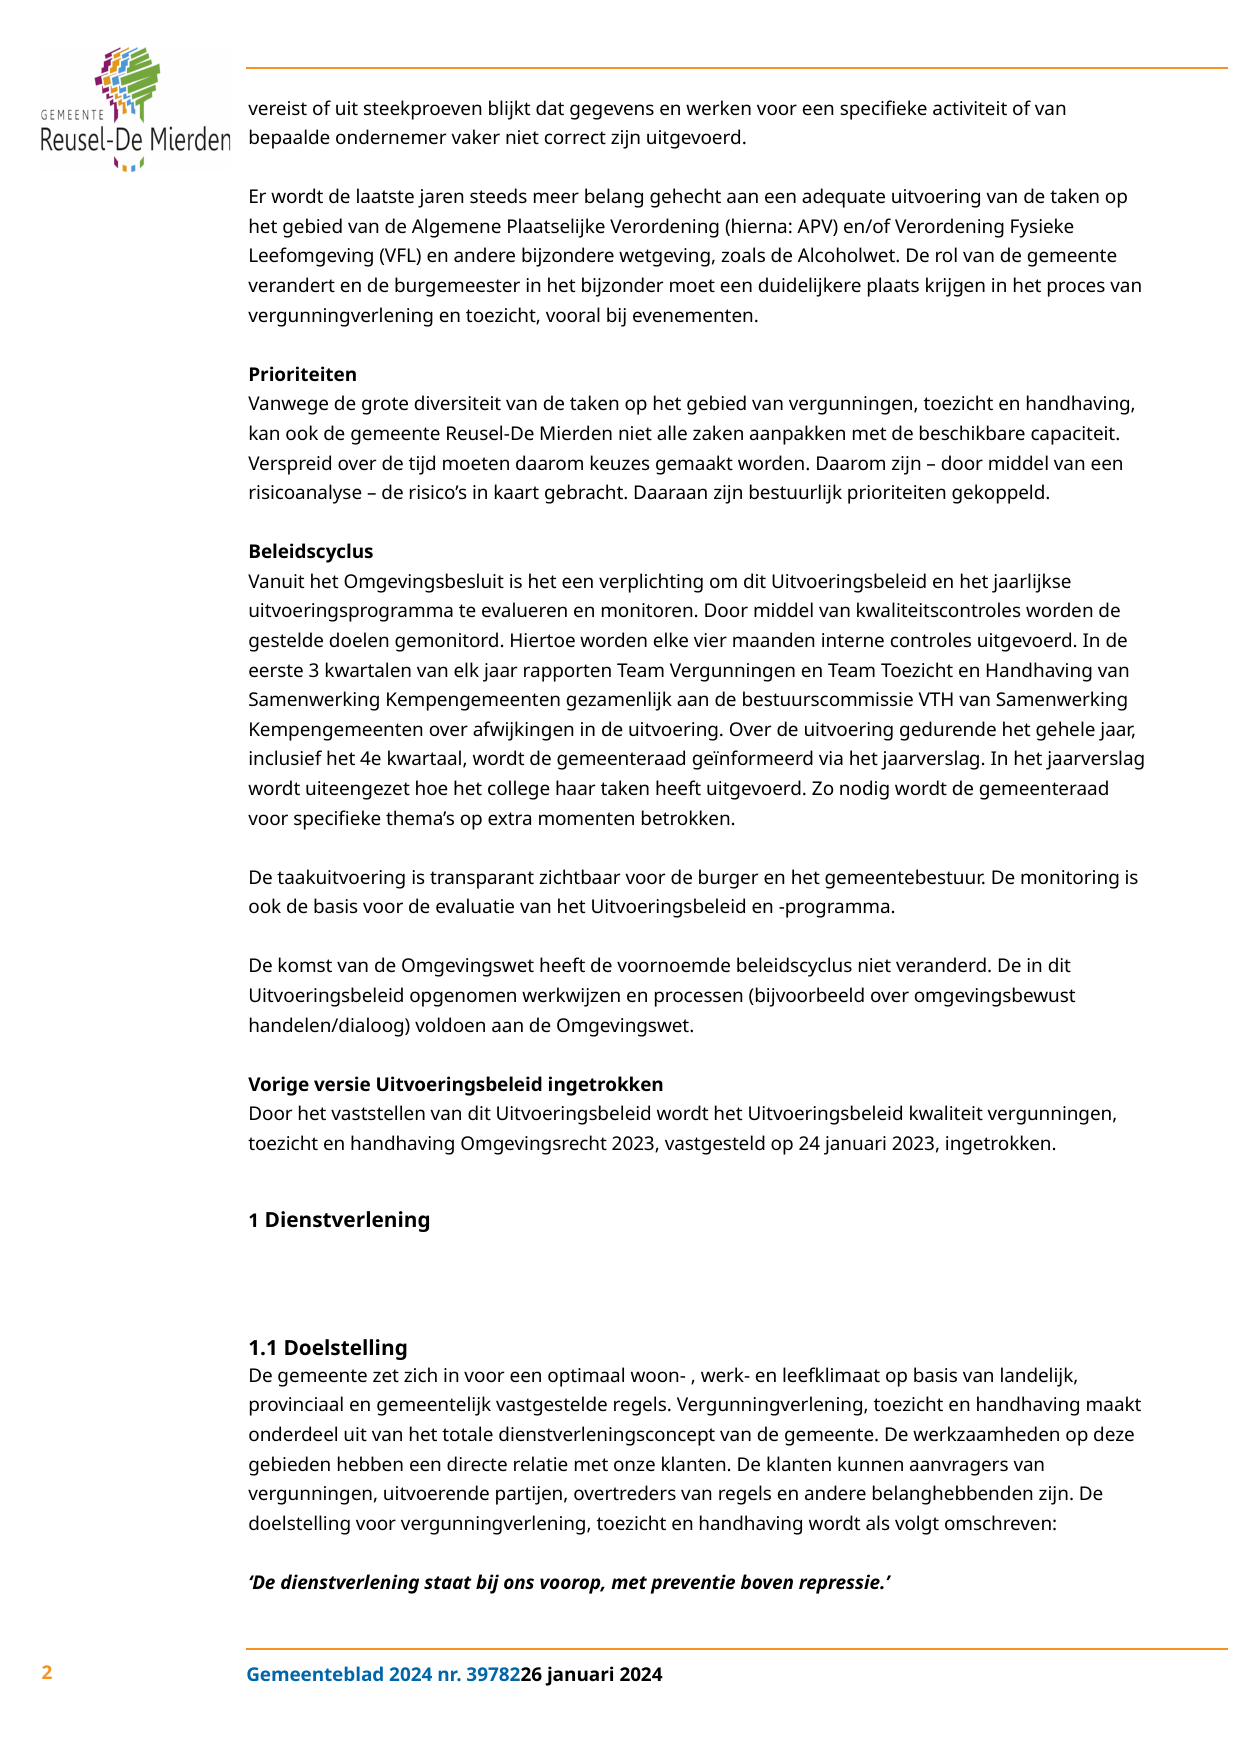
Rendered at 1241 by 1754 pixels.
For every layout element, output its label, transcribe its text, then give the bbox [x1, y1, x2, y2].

text Prioriteiten [248, 361, 1152, 387]
text 1.1 Doelstelling [248, 1333, 1152, 1362]
text De gemeente zet zich in voor een optimaal woon- , werk- en leefklimaat op basis van landelijk, provinciaal en gemeentelijk vastgestelde regels. Vergunningverlening, toezicht en handhaving maakt onderdeel uit van het totale dienstverleningsconcept van de gemeente. De werkzaamheden op deze gebieden hebben een directe relatie met onze klanten. De klanten kunnen aanvragers van vergunningen, uitvoerende partijen, overtreders van regels en andere belanghebbenden zijn. De doelstelling voor vergunningverlening, toezicht en handhaving wordt als volgt omschreven: [248, 1362, 1152, 1536]
text Vanwege de grote diversiteit van de taken op het gebied van vergunningen, toezicht en handhaving, kan ook de gemeente Reusel-De Mierden niet alle zaken aanpakken met de beschikbare capaciteit. Verspreid over de tijd moeten daarom keuzes gemaakt worden. Daarom zijn – door middel van een risicoanalyse – de risico’s in kaart gebracht. Daaraan zijn bestuurlijk prioriteiten gekoppeld. [248, 391, 1152, 505]
text De taakuitvoering is transparant zichtbaar voor de burger en het gemeentebestuur. De monitoring is ook de basis voor de evaluatie van het Uitvoeringsbeleid en -programma. [248, 864, 1152, 919]
text Er wordt de laatste jaren steeds meer belang gehecht aan een adequate uitvoering van de taken op het gebied van de Algemene Plaatselijke Verordening (hierna: APV) en/of Verordening Fysieke Leefomgeving (VFL) en andere bijzondere wetgeving, zoals de Alcoholwet. De rol van de gemeente verandert en de burgemeester in het bijzonder moet een duidelijkere plaats krijgen in het proces van vergunningverlening en toezicht, vooral bij evenementen. [248, 183, 1152, 328]
text Vorige versie Uitvoeringsbeleid ingetrokken [248, 1071, 1152, 1097]
text Vanuit het Omgevingsbesluit is het een verplichting om dit Uitvoeringsbeleid en het jaarlijkse uitvoeringsprogramma te evalueren en monitoren. Door middel van kwaliteitscontroles worden de gestelde doelen gemonitord. Hiertoe worden elke vier maanden interne controles uitgevoerd. In de eerste 3 kwartalen van elk jaar rapporten Team Vergunningen en Team Toezicht en Handhaving van Samenwerking Kempengemeenten gezamenlijk aan de bestuurscommissie VTH van Samenwerking Kempengemeenten over afwijkingen in de uitvoering. Over de uitvoering gedurende het gehele jaar, inclusief het 4e kwartaal, wordt de gemeenteraad geïnformeerd via het jaarverslag. In het jaarverslag wordt uiteengezet hoe het college haar taken heeft uitgevoerd. Zo nodig wordt de gemeenteraad voor specifieke thema’s op extra momenten betrokken. [248, 568, 1152, 831]
text Door het vaststellen van dit Uitvoeringsbeleid wordt het Uitvoeringsbeleid kwaliteit vergunningen, toezicht en handhaving Omgevingsrecht 2023, vastgesteld op 24 januari 2023, ingetrokken. [248, 1101, 1152, 1156]
picture [41, 47, 231, 172]
text Beleidscyclus [248, 538, 1152, 564]
text 1 Dienstverlening [248, 1205, 1152, 1234]
text vereist of uit steekproeven blijkt dat gegevens en werken voor een specifieke activiteit of van bepaalde ondernemer vaker niet correct zijn uitgevoerd. [248, 95, 1152, 150]
text De komst van de Omgevingswet heeft de voornoemde beleidscyclus niet veranderd. De in dit Uitvoeringsbeleid opgenomen werkwijzen en processen (bijvoorbeeld over omgevingsbewust handelen/dialoog) voldoen aan de Omgevingswet. [248, 953, 1152, 1038]
text ‘De dienstverlening staat bij ons voorop, met preventie boven repressie.’ [248, 1569, 1152, 1595]
